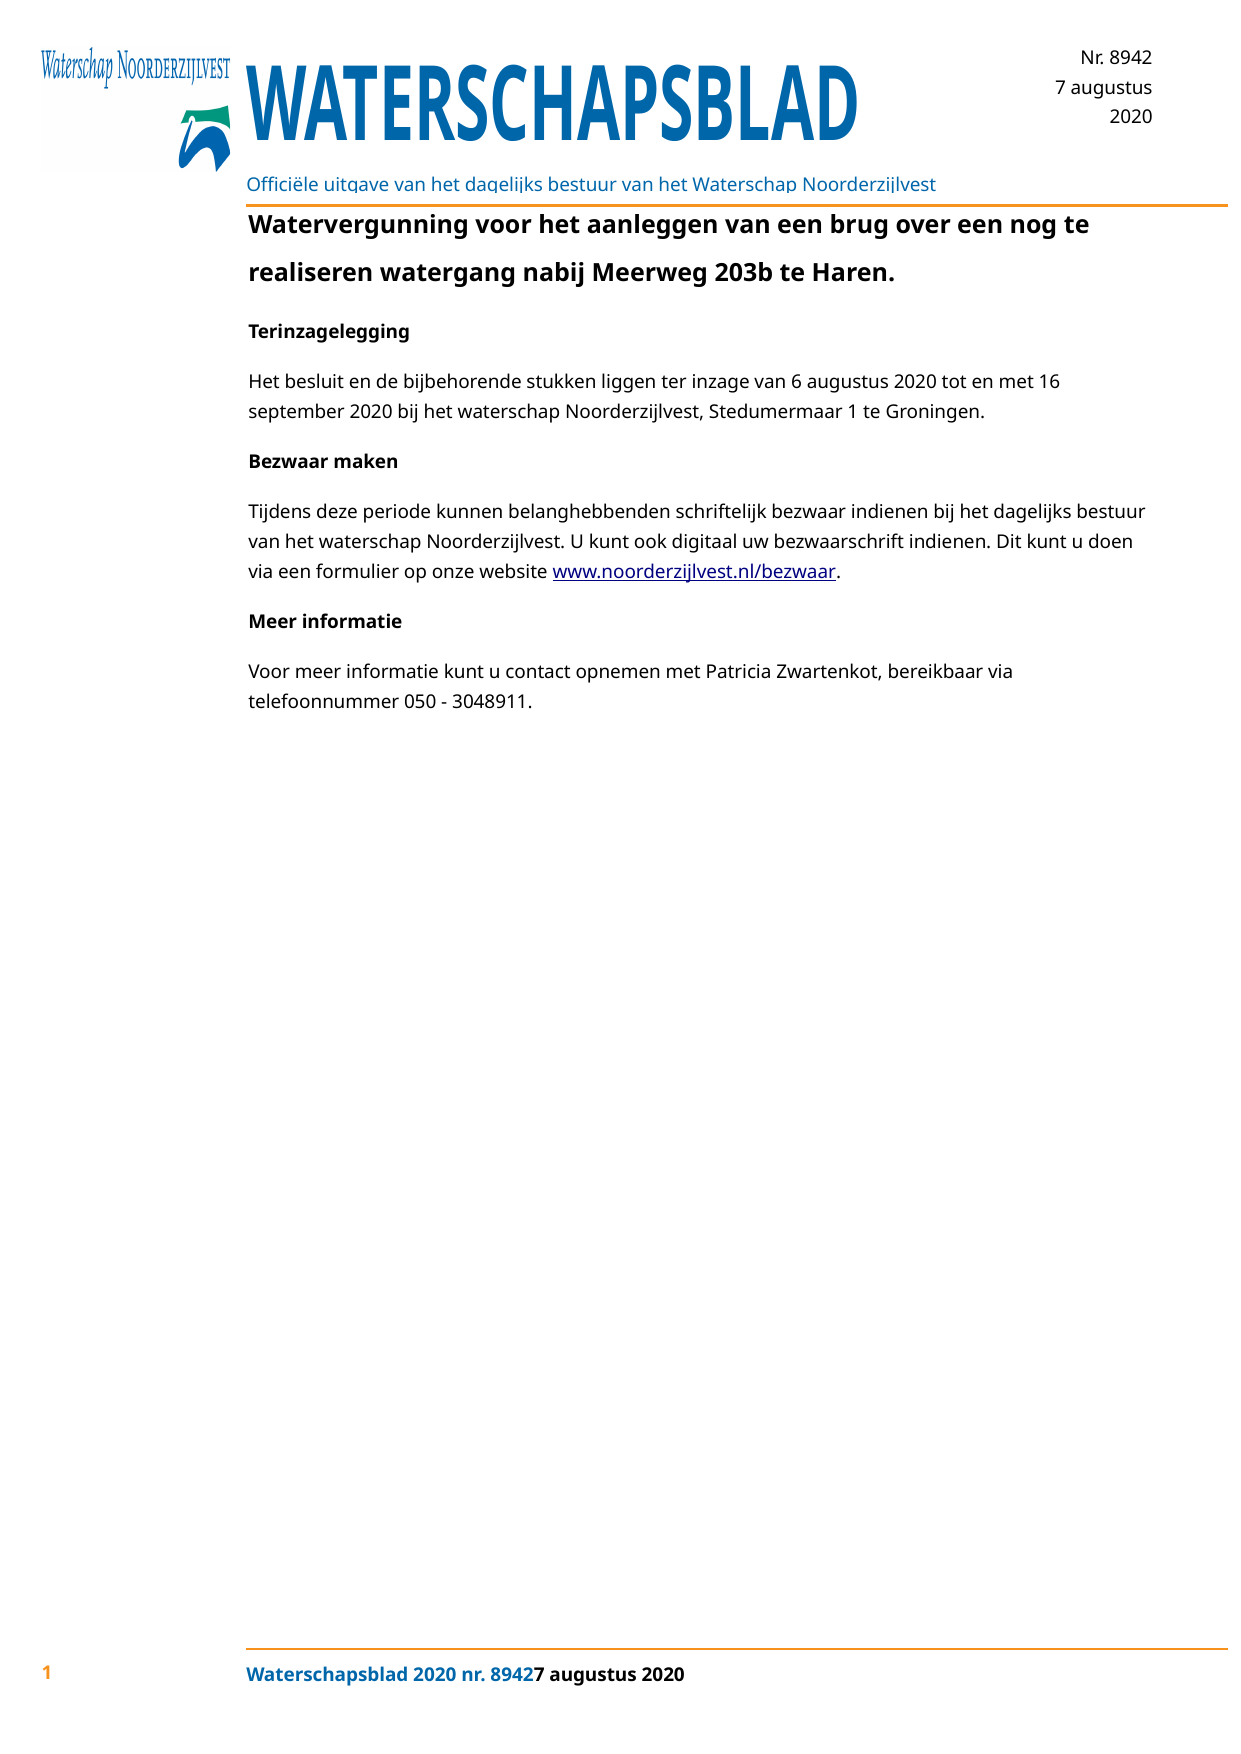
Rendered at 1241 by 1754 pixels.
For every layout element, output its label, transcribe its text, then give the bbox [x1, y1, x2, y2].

text Watervergunning voor het aanleggen van een brug over een nog te realiseren watergang nabij Meerweg 203b te Haren. [248, 207, 1152, 288]
text Voor meer informatie kunt u contact opnemen met Patricia Zwartenkot, bereikbaar via telefoonnummer 050 - 3048911. [248, 659, 1152, 714]
text Terinzagelegging [248, 318, 1152, 344]
text Het besluit en de bijbehorende stukken liggen ter inzage van 6 augustus 2020 tot en met 16 september 2020 bij het waterschap Noorderzijlvest, Stedumermaar 1 te Groningen. [248, 368, 1152, 424]
picture [41, 47, 231, 172]
text Tijdens deze periode kunnen belanghebbenden schriftelijk bezwaar indienen bij het dagelijks bestuur van het waterschap Noorderzijlvest. U kunt ook digitaal uw bezwaarschrift indienen. Dit kunt u doen via een formulier op onze website www.noorderzijlvest.nl/bezwaar. [248, 499, 1152, 584]
text Meer informatie [248, 608, 1152, 634]
text Bezwaar maken [248, 448, 1152, 474]
